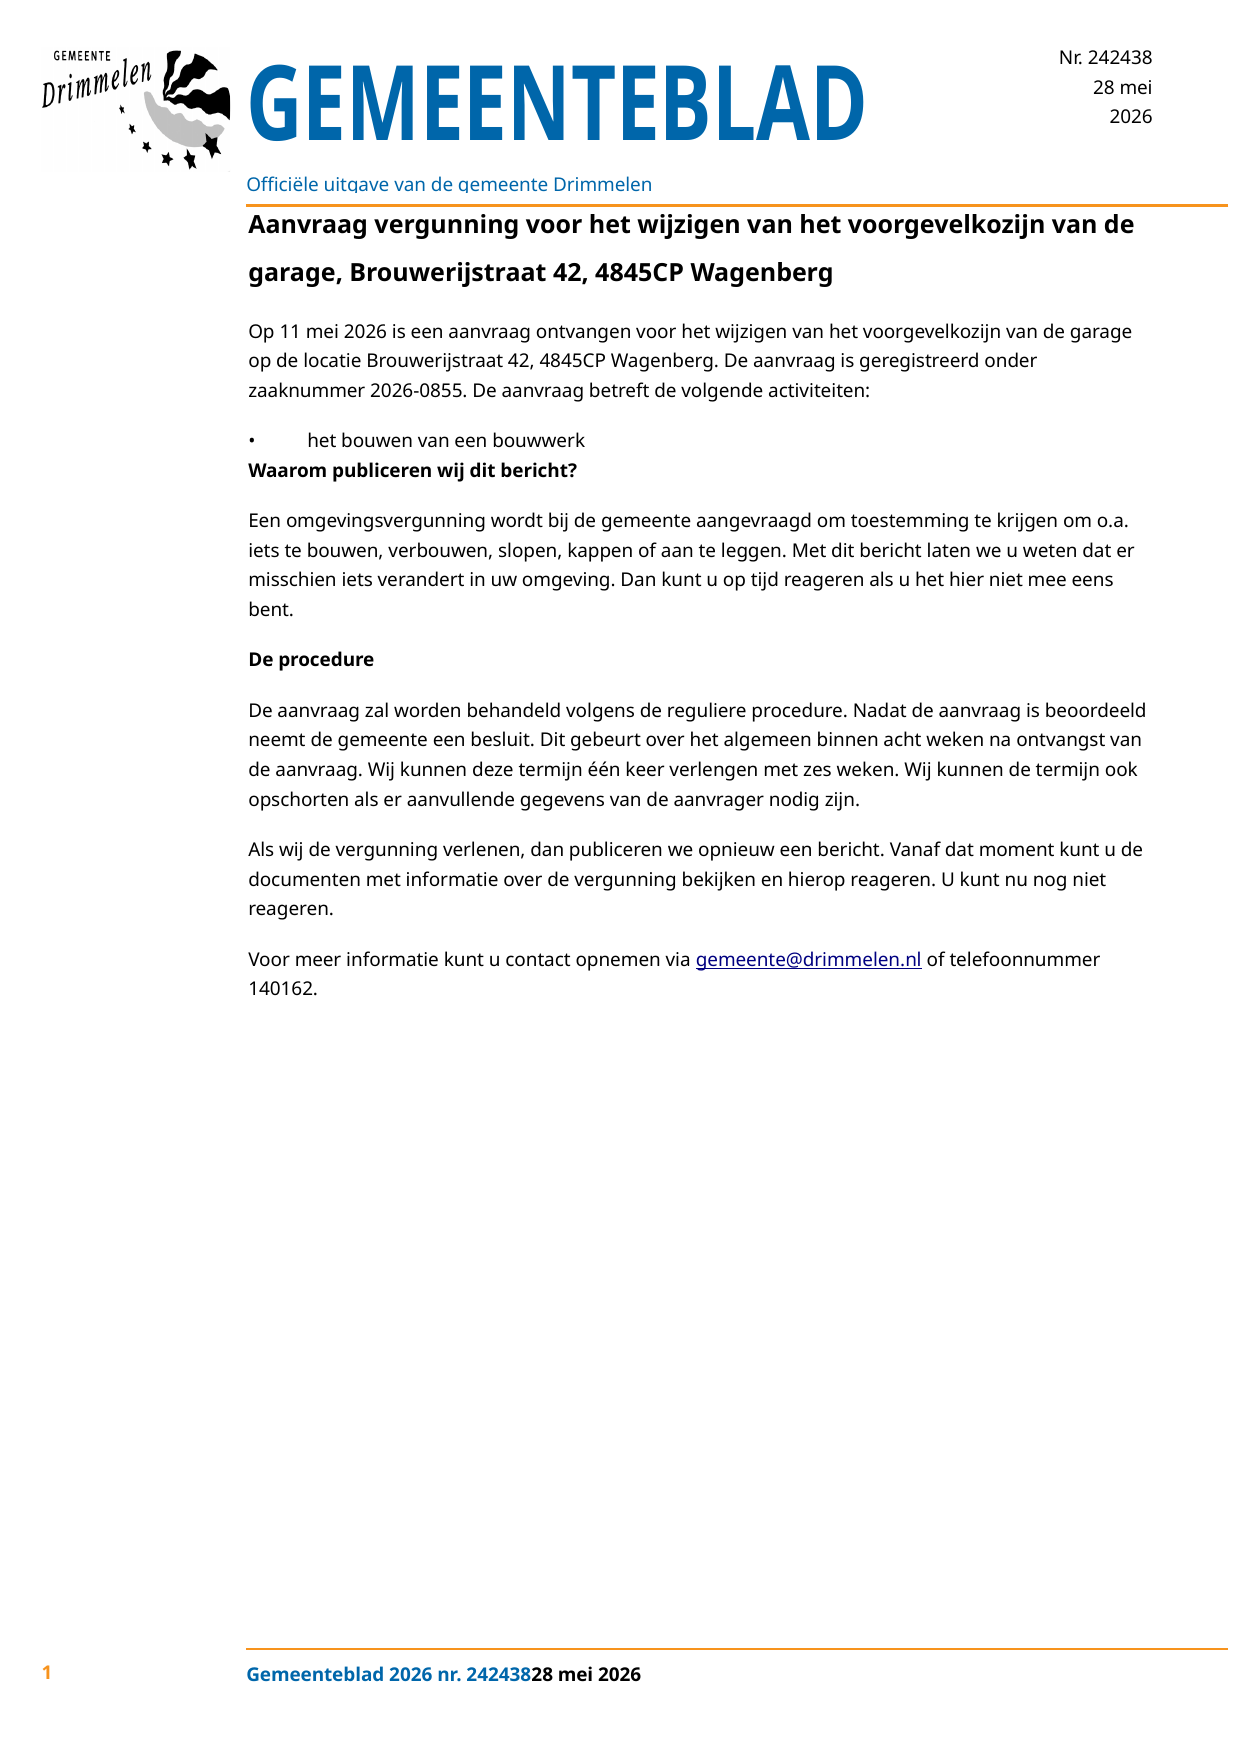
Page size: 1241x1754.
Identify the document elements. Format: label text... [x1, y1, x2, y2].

text Als wij de vergunning verlenen, dan publiceren we opnieuw een bericht. Vanaf dat moment kunt u de documenten met informatie over de vergunning bekijken en hierop reageren. U kunt nu nog niet reageren. [248, 836, 1152, 921]
text De procedure [248, 647, 1152, 672]
text Voor meer informatie kunt u contact opnemen via gemeente@drimmelen.nl of telefoonnummer 140162. [248, 946, 1152, 1001]
text De aanvraag zal worden behandeld volgens de reguliere procedure. Nadat de aanvraag is beoordeeld neemt de gemeente een besluit. Dit gebeurt over het algemeen binnen acht weken na ontvangst van de aanvraag. Wij kunnen deze termijn één keer verlengen met zes weken. Wij kunnen de termijn ook opschorten als er aanvullende gegevens van de aanvrager nodig zijn. [248, 697, 1152, 812]
text Op 11 mei 2026 is een aanvraag ontvangen voor het wijzigen van het voorgevelkozijn van de garage op de locatie Brouwerijstraat 42, 4845CP Wagenberg. De aanvraag is geregistreerd onder zaaknummer 2026-0855. De aanvraag betreft de volgende activiteiten: [248, 318, 1152, 403]
picture [41, 47, 231, 172]
text Waarom publiceren wij dit bericht? [248, 457, 1152, 483]
text Een omgevingsvergunning wordt bij de gemeente aangevraagd om toestemming te krijgen om o.a. iets te bouwen, verbouwen, slopen, kappen of aan te leggen. Met dit bericht laten we u weten dat er misschien iets verandert in uw omgeving. Dan kunt u op tijd reageren als u het hier niet mee eens bent. [248, 507, 1152, 622]
text Aanvraag vergunning voor het wijzigen van het voorgevelkozijn van de garage, Brouwerijstraat 42, 4845CP Wagenberg [248, 207, 1152, 288]
list het bouwen van een bouwwerk [248, 427, 1152, 453]
